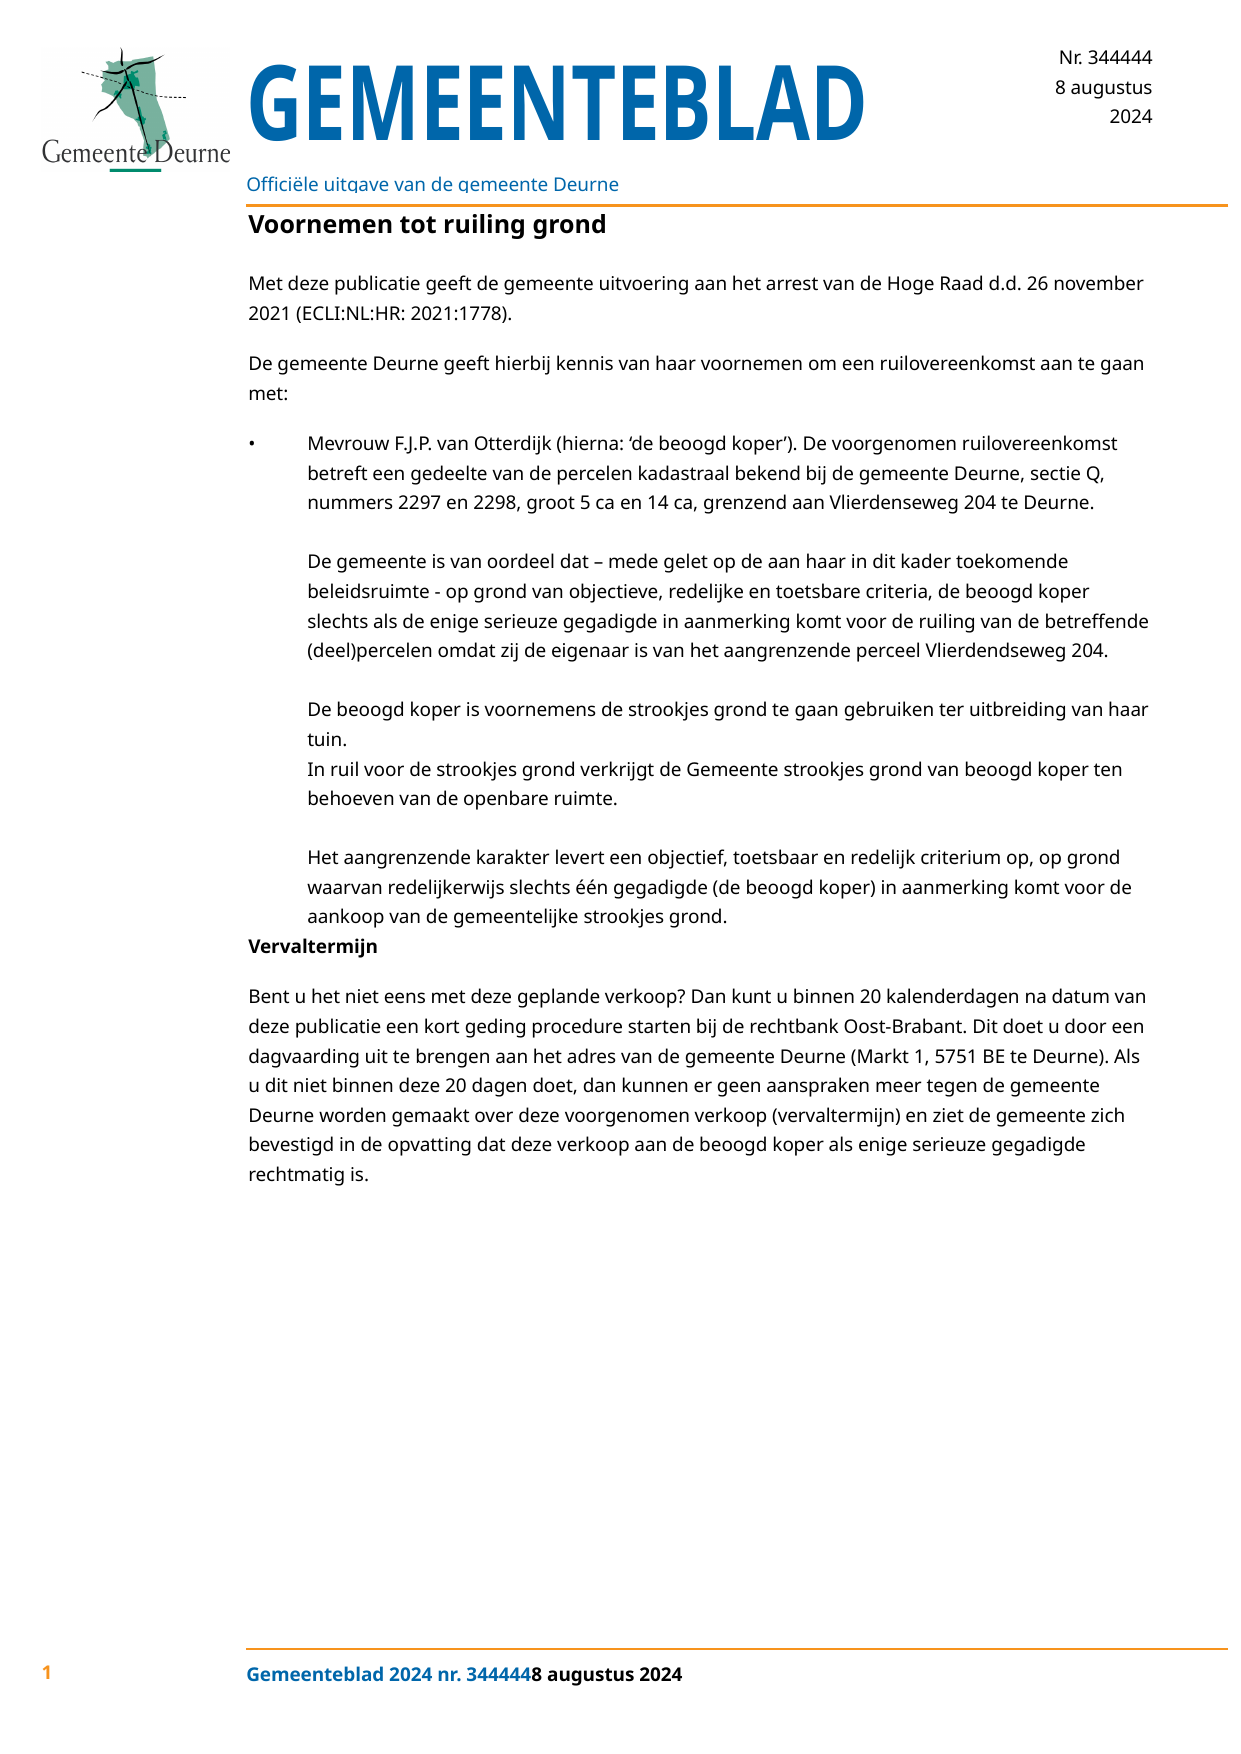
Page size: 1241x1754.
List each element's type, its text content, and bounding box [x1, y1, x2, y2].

list De beoogd koper is voornemens de strookjes grond te gaan gebruiken ter uitbreiding van haar tuin. [248, 697, 1152, 752]
text De gemeente Deurne geeft hierbij kennis van haar voornemen om een ruilovereenkomst aan te gaan met: [248, 350, 1152, 406]
list Het aangrenzende karakter levert een objectief, toetsbaar en redelijk criterium op, op grond waarvan redelijkerwijs slechts één gegadigde (de beoogd koper) in aanmerking komt voor de aankoop van de gemeentelijke strookjes grond. [248, 844, 1152, 929]
list In ruil voor de strookjes grond verkrijgt de Gemeente strookjes grond van beoogd koper ten behoeven van de openbare ruimte. [248, 756, 1152, 811]
list De gemeente is van oordeel dat – mede gelet op de aan haar in dit kader toekomende beleidsruimte - op grond van objectieve, redelijke en toetsbare criteria, de beoogd koper slechts als de enige serieuze gegadigde in aanmerking komt voor de ruiling van de betreffende (deel)percelen omdat zij de eigenaar is van het aangrenzende perceel Vlierdendseweg 204. [248, 549, 1152, 663]
text Voornemen tot ruiling grond [248, 207, 1152, 241]
text Bent u het niet eens met deze geplande verkoop? Dan kunt u binnen 20 kalenderdagen na datum van deze publicatie een kort geding procedure starten bij de rechtbank Oost-Brabant. Dit doet u door een dagvaarding uit te brengen aan het adres van de gemeente Deurne (Markt 1, 5751 BE te Deurne). Als u dit niet binnen deze 20 dagen doet, dan kunnen er geen aanspraken meer tegen de gemeente Deurne worden gemaakt over deze voorgenomen verkoop (vervaltermijn) en ziet de gemeente zich bevestigd in de opvatting dat deze verkoop aan de beoogd koper als enige serieuze gegadigde rechtmatig is. [248, 984, 1152, 1187]
text Vervaltermijn [248, 933, 1152, 959]
picture [41, 47, 231, 172]
list Mevrouw F.J.P. van Otterdijk (hierna: ‘de beoogd koper’). De voorgenomen ruilovereenkomst betreft een gedeelte van de percelen kadastraal bekend bij de gemeente Deurne, sectie Q, nummers 2297 en 2298, groot 5 ca en 14 ca, grenzend aan Vlierdenseweg 204 te Deurne. [248, 430, 1152, 515]
text Met deze publicatie geeft de gemeente uitvoering aan het arrest van de Hoge Raad d.d. 26 november 2021 (ECLI:NL:HR: 2021:1778). [248, 270, 1152, 326]
